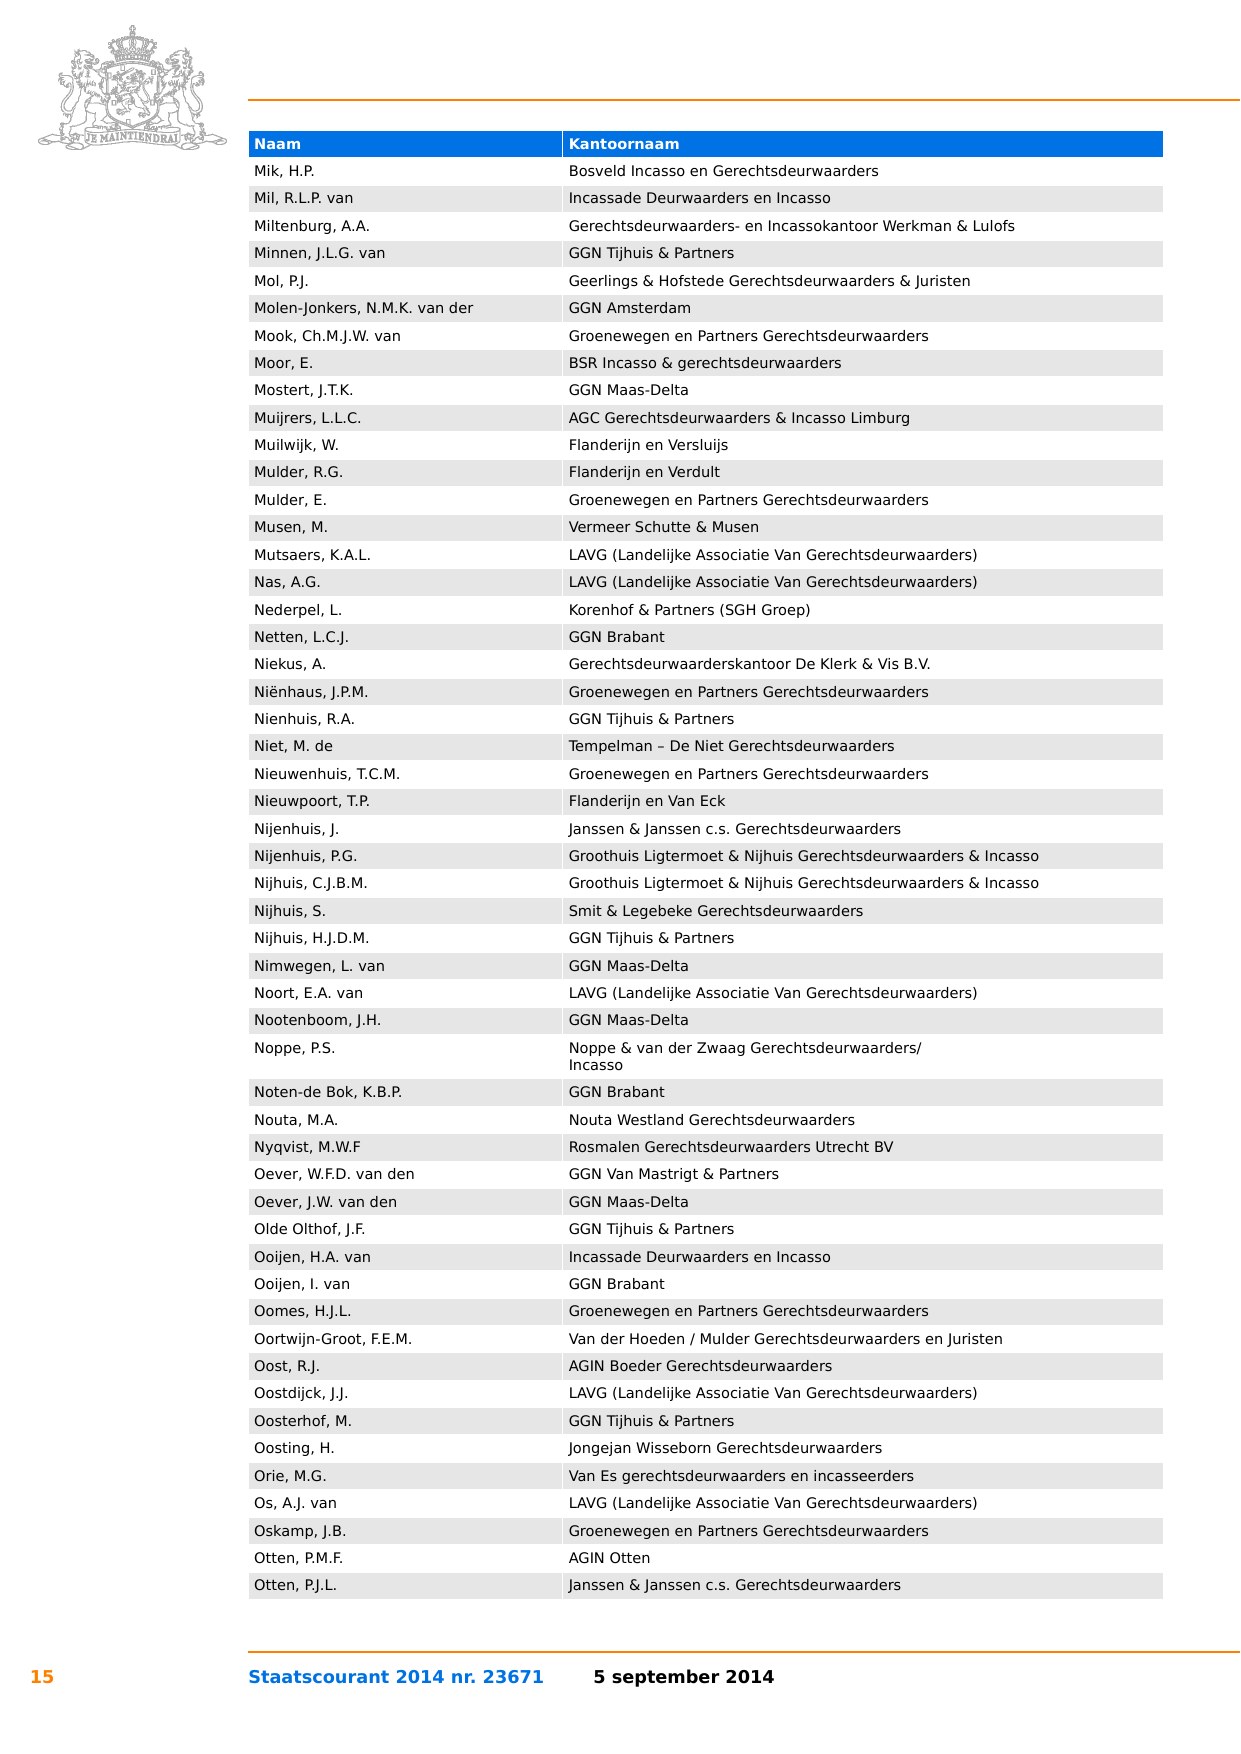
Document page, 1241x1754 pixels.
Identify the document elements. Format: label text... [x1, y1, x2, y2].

table_header Kantoornaam [563, 131, 1163, 157]
table_cell Ooijen, I. van [249, 1271, 562, 1297]
table_cell AGIN Boeder Gerechtsdeurwaarders [563, 1353, 1163, 1380]
table_cell GGN Van Mastrigt & Partners [563, 1162, 1163, 1188]
table_cell Mulder, E. [249, 487, 562, 513]
table_cell GGN Maas-Delta [563, 1189, 1163, 1215]
table_cell Oortwijn-Groot, F.E.M. [249, 1326, 562, 1352]
table_cell Oever, W.F.D. van den [249, 1162, 562, 1188]
table_cell Molen-Jonkers, N.M.K. van der [249, 295, 562, 322]
table_cell GGN Tijhuis & Partners [563, 1216, 1163, 1243]
table_cell Muilwijk, W. [249, 432, 562, 459]
table_cell Noppe, P.S. [249, 1035, 562, 1078]
table_cell Flanderijn en Versluijs [563, 432, 1163, 459]
table_cell GGN Tijhuis & Partners [563, 241, 1163, 267]
table_cell Olde Olthof, J.F. [249, 1216, 562, 1243]
table_cell Netten, L.C.J. [249, 624, 562, 650]
table_cell Groenewegen en Partners Gerechtsdeurwaarders [563, 679, 1163, 705]
table_cell Moor, E. [249, 350, 562, 376]
table_cell Noppe & van der Zwaag Gerechtsdeurwaarders/ Incasso [563, 1035, 1163, 1078]
table_cell Nimwegen, L. van [249, 953, 562, 979]
table_cell Niet, M. de [249, 734, 562, 760]
table_cell GGN Tijhuis & Partners [563, 1408, 1163, 1434]
table_cell Miltenburg, A.A. [249, 213, 562, 239]
table_cell Oosterhof, M. [249, 1408, 562, 1434]
table_cell Oomes, H.J.L. [249, 1299, 562, 1325]
table_cell Nyqvist, M.W.F [249, 1134, 562, 1161]
table_cell Oskamp, J.B. [249, 1518, 562, 1544]
table_cell Oosting, H. [249, 1436, 562, 1462]
table_cell Noten-de Bok, K.B.P. [249, 1079, 562, 1106]
table_cell Noort, E.A. van [249, 980, 562, 1007]
table_cell Nijhuis, S. [249, 898, 562, 924]
table_cell LAVG (Landelijke Associatie Van Gerechtsdeurwaarders) [563, 1381, 1163, 1407]
table_cell LAVG (Landelijke Associatie Van Gerechtsdeurwaarders) [563, 569, 1163, 596]
table_cell Groothuis Ligtermoet & Nijhuis Gerechtsdeurwaarders & Incasso [563, 843, 1163, 869]
table_cell Nijhuis, H.J.D.M. [249, 925, 562, 952]
table_cell Oost, R.J. [249, 1353, 562, 1380]
table_cell GGN Brabant [563, 1079, 1163, 1106]
table_cell Tempelman – De Niet Gerechtsdeurwaarders [563, 734, 1163, 760]
table_cell Muijrers, L.L.C. [249, 405, 562, 431]
table_cell Nieuwpoort, T.P. [249, 789, 562, 815]
table_cell Nijenhuis, P.G. [249, 843, 562, 869]
picture [38, 25, 227, 150]
table_cell AGC Gerechtsdeurwaarders & Incasso Limburg [563, 405, 1163, 431]
table_cell Groothuis Ligtermoet & Nijhuis Gerechtsdeurwaarders & Incasso [563, 871, 1163, 897]
table_cell BSR Incasso & gerechtsdeurwaarders [563, 350, 1163, 376]
table_cell Incassade Deurwaarders en Incasso [563, 186, 1163, 212]
table_cell Jongejan Wisseborn Gerechtsdeurwaarders [563, 1436, 1163, 1462]
table_cell Nijenhuis, J. [249, 816, 562, 842]
table_cell Vermeer Schutte & Musen [563, 515, 1163, 541]
table_cell Oever, J.W. van den [249, 1189, 562, 1215]
table_cell Oostdijck, J.J. [249, 1381, 562, 1407]
table_cell Os, A.J. van [249, 1490, 562, 1517]
table_cell Van Es gerechtsdeurwaarders en incasseerders [563, 1463, 1163, 1489]
table_cell Korenhof & Partners (SGH Groep) [563, 597, 1163, 623]
table_cell Nijhuis, C.J.B.M. [249, 871, 562, 897]
table_cell Nouta Westland Gerechtsdeurwaarders [563, 1107, 1163, 1133]
table_cell Ooijen, H.A. van [249, 1244, 562, 1270]
table_cell Nas, A.G. [249, 569, 562, 596]
table_cell Rosmalen Gerechtsdeurwaarders Utrecht BV [563, 1134, 1163, 1161]
table_cell Nederpel, L. [249, 597, 562, 623]
table_cell GGN Maas-Delta [563, 1008, 1163, 1034]
table_cell Groenewegen en Partners Gerechtsdeurwaarders [563, 761, 1163, 787]
table_cell Nieuwenhuis, T.C.M. [249, 761, 562, 787]
table_cell Mostert, J.T.K. [249, 378, 562, 404]
table_cell Niekus, A. [249, 651, 562, 678]
table_cell Mook, Ch.M.J.W. van [249, 323, 562, 349]
table_cell Otten, P.J.L. [249, 1573, 562, 1599]
table_cell GGN Tijhuis & Partners [563, 925, 1163, 952]
table_cell Bosveld Incasso en Gerechtsdeurwaarders [563, 158, 1163, 185]
table_cell GGN Brabant [563, 624, 1163, 650]
table_cell Flanderijn en Van Eck [563, 789, 1163, 815]
table_cell GGN Amsterdam [563, 295, 1163, 322]
table_cell Janssen & Janssen c.s. Gerechtsdeurwaarders [563, 1573, 1163, 1599]
table_cell Nienhuis, R.A. [249, 706, 562, 733]
table_cell GGN Tijhuis & Partners [563, 706, 1163, 733]
table_cell Niënhaus, J.P.M. [249, 679, 562, 705]
table_cell Mulder, R.G. [249, 460, 562, 486]
table_cell LAVG (Landelijke Associatie Van Gerechtsdeurwaarders) [563, 1490, 1163, 1517]
table_cell Otten, P.M.F. [249, 1545, 562, 1571]
table_cell LAVG (Landelijke Associatie Van Gerechtsdeurwaarders) [563, 542, 1163, 568]
table_cell Van der Hoeden / Mulder Gerechtsdeurwaarders en Juristen [563, 1326, 1163, 1352]
table_cell Groenewegen en Partners Gerechtsdeurwaarders [563, 1299, 1163, 1325]
table_cell AGIN Otten [563, 1545, 1163, 1571]
table_cell LAVG (Landelijke Associatie Van Gerechtsdeurwaarders) [563, 980, 1163, 1007]
table_cell Gerechtsdeurwaarders- en Incassokantoor Werkman & Lulofs [563, 213, 1163, 239]
table_cell Nouta, M.A. [249, 1107, 562, 1133]
table_cell Groenewegen en Partners Gerechtsdeurwaarders [563, 323, 1163, 349]
table_cell GGN Brabant [563, 1271, 1163, 1297]
table_cell Smit & Legebeke Gerechtsdeurwaarders [563, 898, 1163, 924]
table_cell Gerechtsdeurwaarderskantoor De Klerk & Vis B.V. [563, 651, 1163, 678]
table_cell Incassade Deurwaarders en Incasso [563, 1244, 1163, 1270]
table_cell GGN Maas-Delta [563, 378, 1163, 404]
table_cell Minnen, J.L.G. van [249, 241, 562, 267]
table_cell Mil, R.L.P. van [249, 186, 562, 212]
table_cell Janssen & Janssen c.s. Gerechtsdeurwaarders [563, 816, 1163, 842]
table_cell Flanderijn en Verdult [563, 460, 1163, 486]
table_header Naam [249, 131, 562, 157]
table_cell Mutsaers, K.A.L. [249, 542, 562, 568]
table_cell Groenewegen en Partners Gerechtsdeurwaarders [563, 1518, 1163, 1544]
table_cell Geerlings & Hofstede Gerechtsdeurwaarders & Juristen [563, 268, 1163, 294]
table_cell Musen, M. [249, 515, 562, 541]
table_cell Mik, H.P. [249, 158, 562, 185]
table_cell Nootenboom, J.H. [249, 1008, 562, 1034]
table_cell Orie, M.G. [249, 1463, 562, 1489]
table_cell Groenewegen en Partners Gerechtsdeurwaarders [563, 487, 1163, 513]
table_cell GGN Maas-Delta [563, 953, 1163, 979]
table_cell Mol, P.J. [249, 268, 562, 294]
